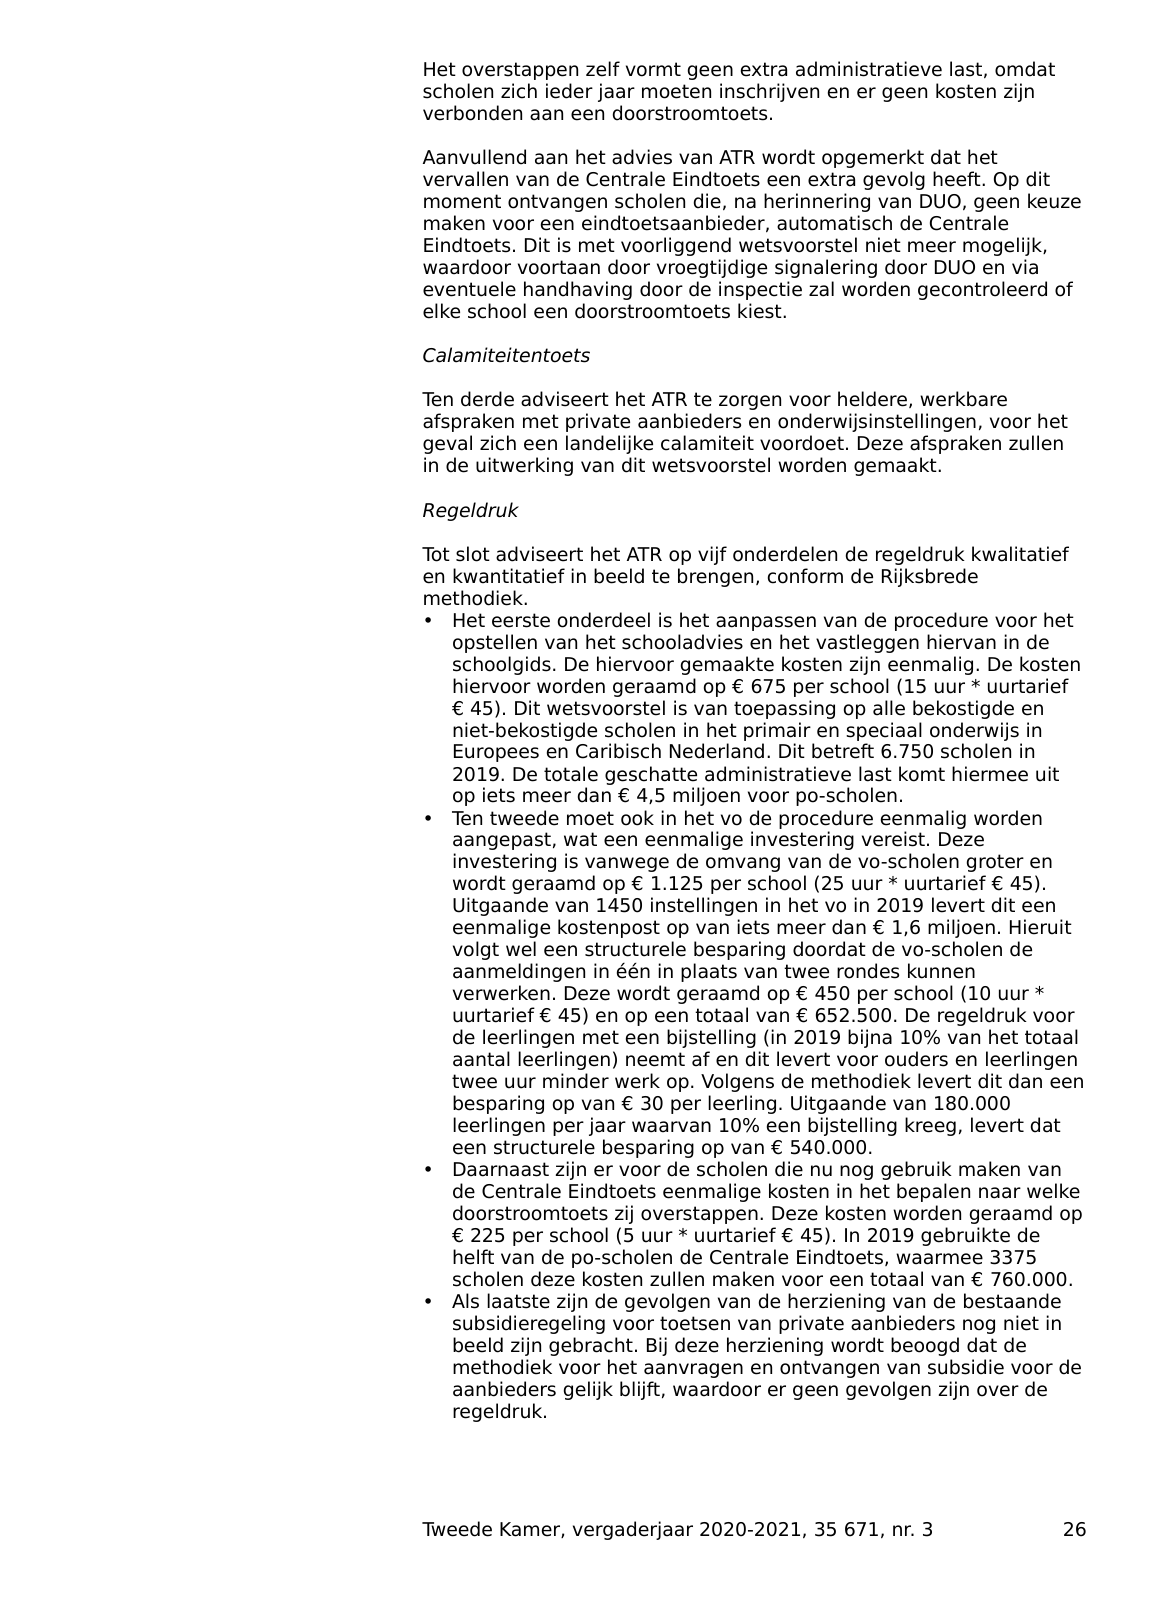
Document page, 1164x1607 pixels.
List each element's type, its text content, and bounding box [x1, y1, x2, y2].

text Het overstappen zelf vormt geen extra administratieve last, omdat scholen zich ieder jaar moeten inschrijven en er geen kosten zijn verbonden aan een doorstroomtoets. [422, 59, 1087, 125]
subtitle Calamiteitentoets [422, 345, 1087, 367]
text • Het eerste onderdeel is het aanpassen van de procedure voor het opstellen van het schooladvies en het vastleggen hiervan in de schoolgids. De hiervoor gemaakte kosten zijn eenmalig. De kosten hiervoor worden geraamd op € 675 per school (15 uur * uurtarief € 45). Dit wetsvoorstel is van toepassing op alle bekostigde en niet-bekostigde scholen in het primair en speciaal onderwijs in Europees en Caribisch Nederland. Dit betreft 6.750 scholen in 2019. De totale geschatte administratieve last komt hiermee uit op iets meer dan € 4,5 miljoen voor po-scholen. [422, 609, 1087, 807]
text Aanvullend aan het advies van ATR wordt opgemerkt dat het vervallen van de Centrale Eindtoets een extra gevolg heeft. Op dit moment ontvangen scholen die, na herinnering van DUO, geen keuze maken voor een eindtoetsaanbieder, automatisch de Centrale Eindtoets. Dit is met voorliggend wetsvoorstel niet meer mogelijk, waardoor voortaan door vroegtijdige signalering door DUO en via eventuele handhaving door de inspectie zal worden gecontroleerd of elke school een doorstroomtoets kiest. [422, 147, 1087, 323]
text Ten derde adviseert het ATR te zorgen voor heldere, werkbare afspraken met private aanbieders en onderwijsinstellingen, voor het geval zich een landelijke calamiteit voordoet. Deze afspraken zullen in de uitwerking van dit wetsvoorstel worden gemaakt. [422, 389, 1087, 477]
text • Daarnaast zijn er voor de scholen die nu nog gebruik maken van de Centrale Eindtoets eenmalige kosten in het bepalen naar welke doorstroomtoets zij overstappen. Deze kosten worden geraamd op € 225 per school (5 uur * uurtarief € 45). In 2019 gebruikte de helft van de po-scholen de Centrale Eindtoets, waarmee 3375 scholen deze kosten zullen maken voor een totaal van € 760.000. [422, 1159, 1087, 1291]
text Tot slot adviseert het ATR op vijf onderdelen de regeldruk kwalitatief en kwantitatief in beeld te brengen, conform de Rijksbrede methodiek. [422, 544, 1087, 609]
subtitle Regeldruk [422, 499, 1087, 521]
text • Als laatste zijn de gevolgen van de herziening van de bestaande subsidieregeling voor toetsen van private aanbieders nog niet in beeld zijn gebracht. Bij deze herziening wordt beoogd dat de methodiek voor het aanvragen en ontvangen van subsidie voor de aanbieders gelijk blijft, waardoor er geen gevolgen zijn over de regeldruk. [422, 1291, 1087, 1423]
text • Ten tweede moet ook in het vo de procedure eenmalig worden aangepast, wat een eenmalige investering vereist. Deze investering is vanwege de omvang van de vo-scholen groter en wordt geraamd op € 1.125 per school (25 uur * uurtarief € 45). Uitgaande van 1450 instellingen in het vo in 2019 levert dit een eenmalige kostenpost op van iets meer dan € 1,6 miljoen. Hieruit volgt wel een structurele besparing doordat de vo-scholen de aanmeldingen in één in plaats van twee rondes kunnen verwerken. Deze wordt geraamd op € 450 per school (10 uur * uurtarief € 45) en op een totaal van € 652.500. De regeldruk voor de leerlingen met een bijstelling (in 2019 bijna 10% van het totaal aantal leerlingen) neemt af en dit levert voor ouders en leerlingen twee uur minder werk op. Volgens de methodiek levert dit dan een besparing op van € 30 per leerling. Uitgaande van 180.000 leerlingen per jaar waarvan 10% een bijstelling kreeg, levert dat een structurele besparing op van € 540.000. [422, 807, 1087, 1159]
